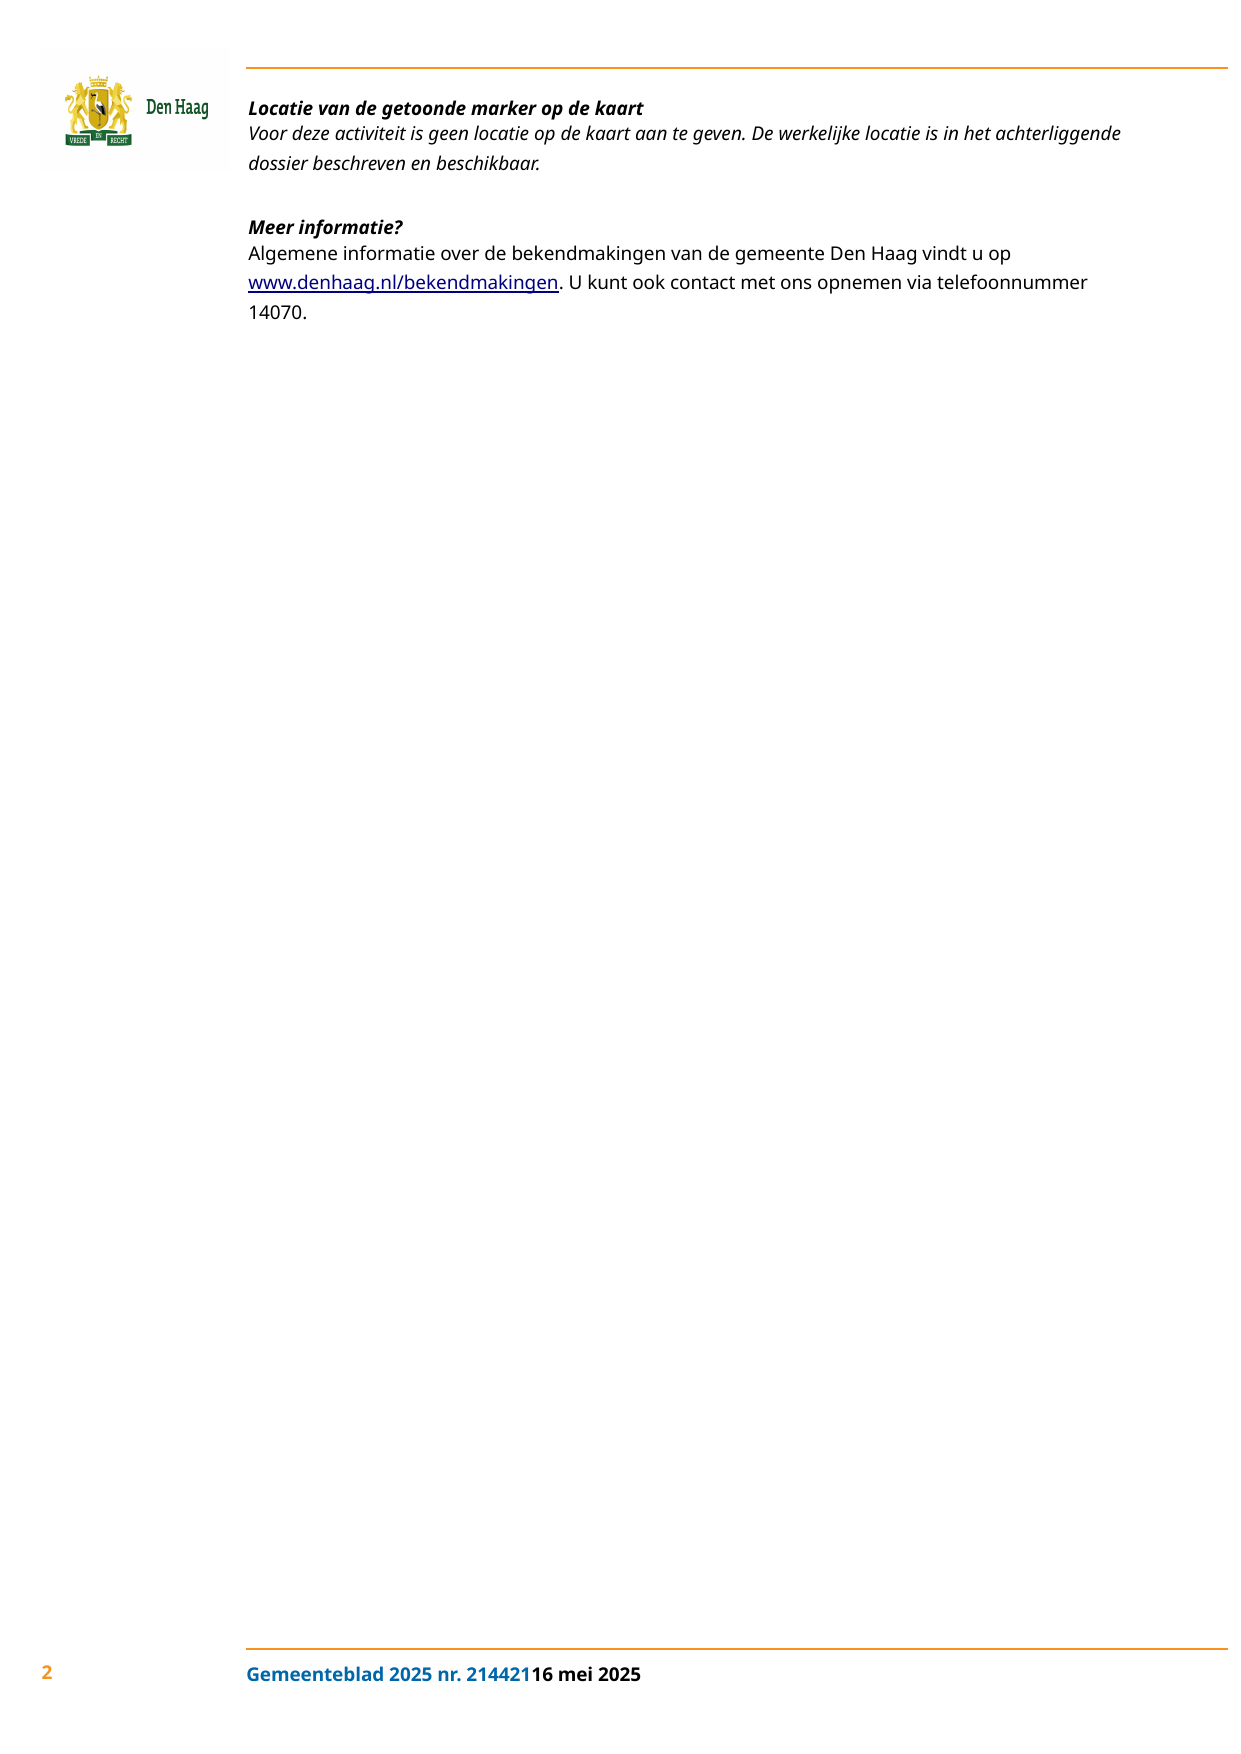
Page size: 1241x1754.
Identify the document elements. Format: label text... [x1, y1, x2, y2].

picture [41, 47, 231, 172]
text Algemene informatie over de bekendmakingen van de gemeente Den Haag vindt u op www.denhaag.nl/bekendmakingen. U kunt ook contact met ons opnemen via telefoonnummer 14070. [248, 240, 1152, 325]
text Voor deze activiteit is geen locatie op de kaart aan te geven. De werkelijke locatie is in het achterliggende dossier beschreven en beschikbaar. [248, 121, 1152, 176]
text Locatie van de getoonde marker op de kaart [248, 95, 1152, 121]
text Meer informatie? [248, 214, 1152, 240]
